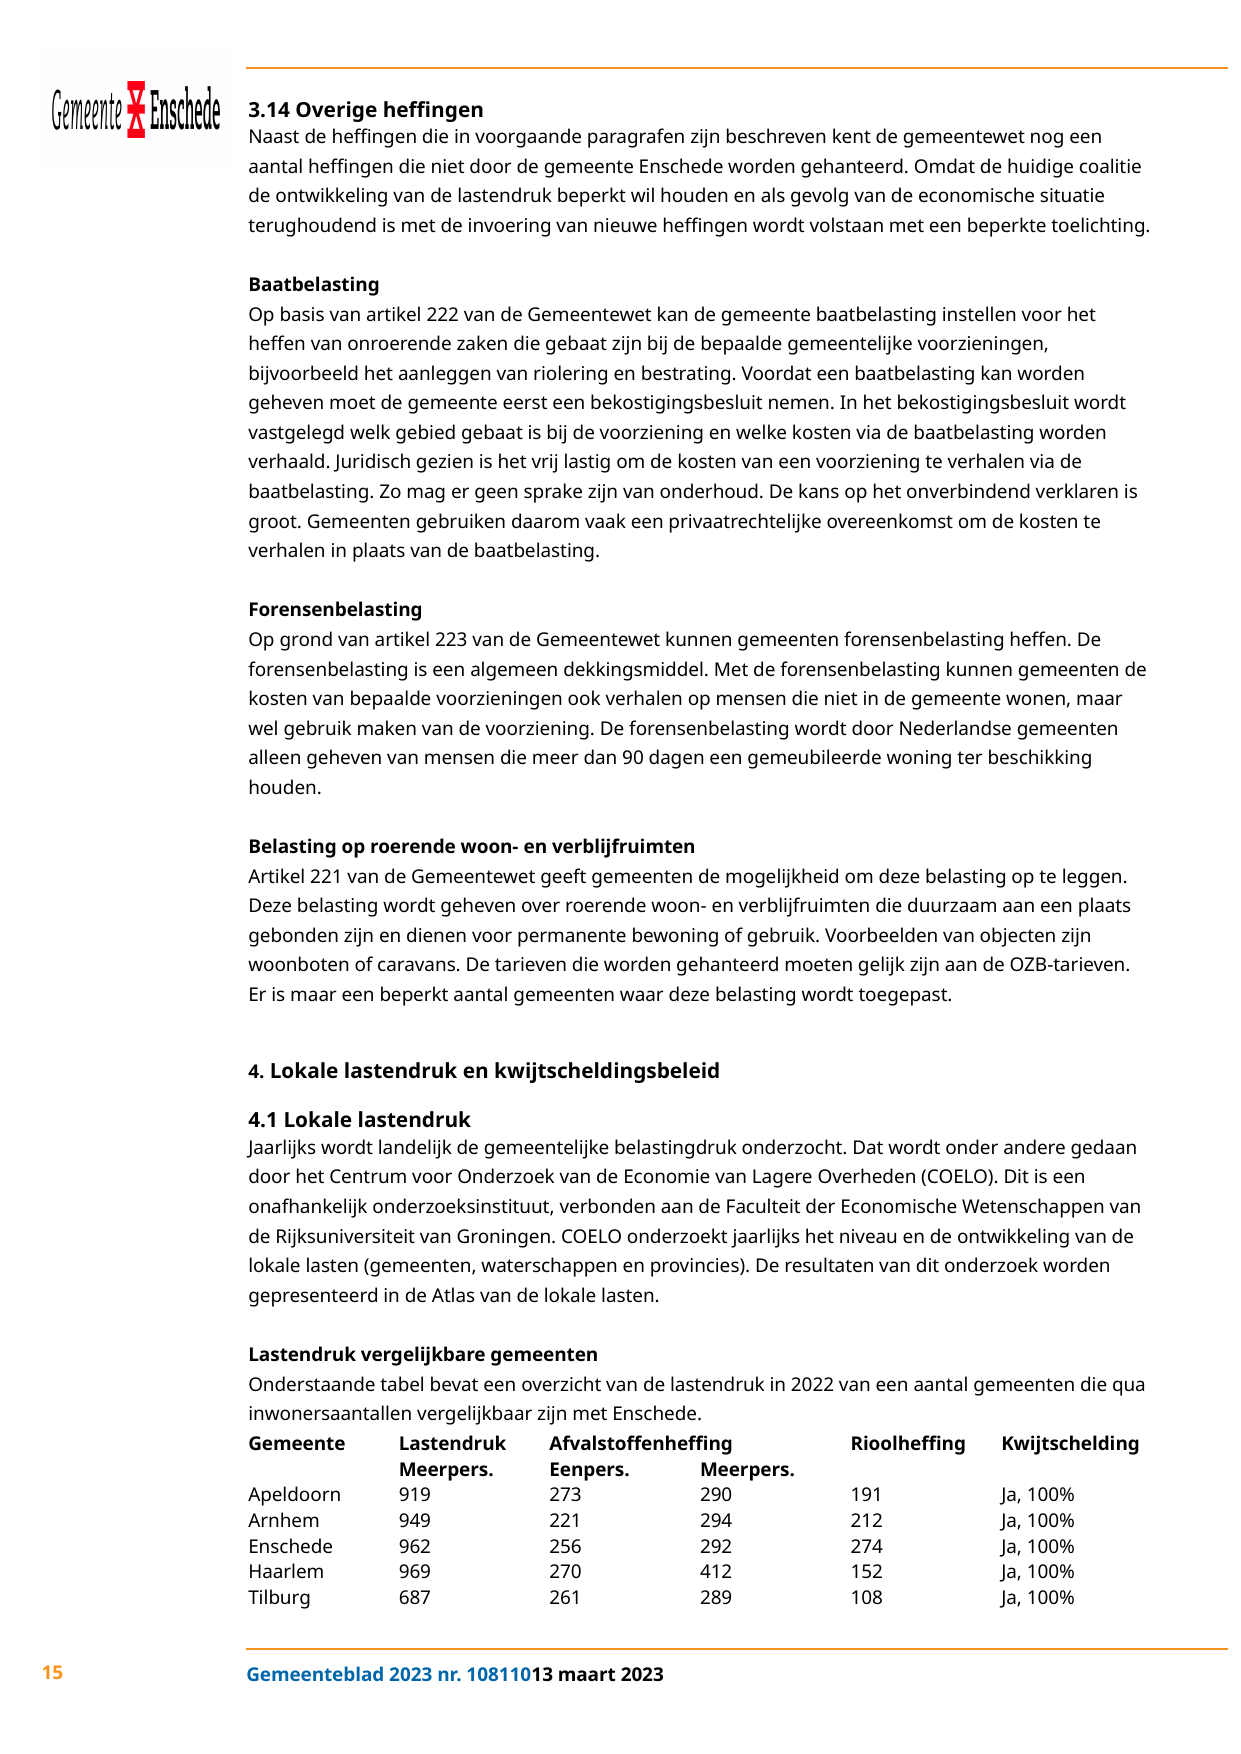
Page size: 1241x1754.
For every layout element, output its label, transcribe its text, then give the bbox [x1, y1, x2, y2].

table_cell 256 [549, 1533, 700, 1559]
table_cell Ja, 100% [1001, 1559, 1152, 1584]
text Jaarlijks wordt landelijk de gemeentelijke belastingdruk onderzocht. Dat wordt onder andere gedaan door het Centrum voor Onderzoek van de Economie van Lagere Overheden (COELO). Dit is een onafhankelijk onderzoeksinstituut, verbonden aan de Faculteit der Economische Wetenschappen van de Rijksuniversiteit van Groningen. COELO onderzoekt jaarlijks het niveau en de ontwikkeling van de lokale lasten (gemeenten, waterschappen en provincies). De resultaten van dit onderzoek worden gepresenteerd in de Atlas van de lokale lasten. [248, 1134, 1152, 1308]
table_cell 962 [399, 1533, 549, 1559]
table_header Kwijtschelding [1001, 1430, 1152, 1456]
table_cell Enschede [248, 1533, 398, 1559]
table_cell 412 [700, 1559, 850, 1584]
text Artikel 221 van de Gemeentewet geeft gemeenten de mogelijkheid om deze belasting op te leggen. Deze belasting wordt geheven over roerende woon- en verblijfruimten die duurzaam aan een plaats gebonden zijn en dienen voor permanente bewoning of gebruik. Voorbeelden van objecten zijn woonboten of caravans. De tarieven die worden gehanteerd moeten gelijk zijn aan de OZB-tarieven. Er is maar een beperkt aantal gemeenten waar deze belasting wordt toegepast. [248, 863, 1152, 1007]
table_header Lastendruk [399, 1430, 549, 1456]
table_cell 949 [399, 1507, 549, 1533]
table_cell 919 [399, 1481, 549, 1507]
table_header Afvalstoffenheffing [549, 1430, 850, 1456]
text Belasting op roerende woon- en verblijfruimten [248, 833, 1152, 859]
table_cell 273 [549, 1481, 700, 1507]
table_cell 294 [700, 1507, 850, 1533]
table_cell 969 [399, 1559, 549, 1584]
table_cell 212 [850, 1507, 1001, 1533]
text Onderstaande tabel bevat een overzicht van de lastendruk in 2022 van een aantal gemeenten die qua inwonersaantallen vergelijkbaar zijn met Enschede. [248, 1371, 1152, 1426]
table_cell 290 [700, 1481, 850, 1507]
text Baatbelasting [248, 271, 1152, 297]
text Forensenbelasting [248, 597, 1152, 622]
table_cell [1001, 1456, 1152, 1481]
table_cell 191 [850, 1481, 1001, 1507]
text Op grond van artikel 223 van de Gemeentewet kunnen gemeenten forensenbelasting heffen. De forensenbelasting is een algemeen dekkingsmiddel. Met de forensenbelasting kunnen gemeenten de kosten van bepaalde voorzieningen ook verhalen op mensen die niet in de gemeente wonen, maar wel gebruik maken van de voorziening. De forensenbelasting wordt door Nederlandse gemeenten alleen geheven van mensen die meer dan 90 dagen een gemeubileerde woning ter beschikking houden. [248, 626, 1152, 800]
text 4. Lokale lastendruk en kwijtscheldingsbeleid [248, 1056, 1152, 1085]
table_cell Eenpers. [549, 1456, 700, 1481]
table_cell Meerpers. [399, 1456, 549, 1481]
table_cell Tilburg [248, 1584, 398, 1610]
table_cell 687 [399, 1584, 549, 1610]
table_cell Ja, 100% [1001, 1481, 1152, 1507]
table_cell 152 [850, 1559, 1001, 1584]
table_cell Arnhem [248, 1507, 398, 1533]
text 4.1 Lokale lastendruk [248, 1106, 1152, 1134]
table_header Rioolheffing [850, 1430, 1001, 1456]
picture [41, 47, 231, 172]
text 3.14 Overige heffingen [248, 95, 1152, 123]
table_cell 270 [549, 1559, 700, 1584]
table_cell Ja, 100% [1001, 1584, 1152, 1610]
table_cell 292 [700, 1533, 850, 1559]
text Op basis van artikel 222 van de Gemeentewet kan de gemeente baatbelasting instellen voor het heffen van onroerende zaken die gebaat zijn bij de bepaalde gemeentelijke voorzieningen, bijvoorbeeld het aanleggen van riolering en bestrating. Voordat een baatbelasting kan worden geheven moet de gemeente eerst een bekostigingsbesluit nemen. In het bekostigingsbesluit wordt vastgelegd welk gebied gebaat is bij de voorziening en welke kosten via de baatbelasting worden verhaald. Juridisch gezien is het vrij lastig om de kosten van een voorziening te verhalen via de baatbelasting. Zo mag er geen sprake zijn van onderhoud. De kans op het onverbindend verklaren is groot. Gemeenten gebruiken daarom vaak een privaatrechtelijke overeenkomst om de kosten te verhalen in plaats van de baatbelasting. [248, 301, 1152, 563]
text Naast de heffingen die in voorgaande paragrafen zijn beschreven kent de gemeentewet nog een aantal heffingen die niet door de gemeente Enschede worden gehanteerd. Omdat de huidige coalitie de ontwikkeling van de lastendruk beperkt wil houden en als gevolg van de economische situatie terughoudend is met de invoering van nieuwe heffingen wordt volstaan met een beperkte toelichting. [248, 123, 1152, 238]
table_cell Meerpers. [700, 1456, 850, 1481]
table_cell Ja, 100% [1001, 1533, 1152, 1559]
table_cell 221 [549, 1507, 700, 1533]
text Lastendruk vergelijkbare gemeenten [248, 1341, 1152, 1367]
table_cell Apeldoorn [248, 1481, 398, 1507]
table_cell [850, 1456, 1001, 1481]
table_cell 289 [700, 1584, 850, 1610]
table_cell 274 [850, 1533, 1001, 1559]
table_cell 261 [549, 1584, 700, 1610]
table_cell 108 [850, 1584, 1001, 1610]
table_cell [248, 1456, 398, 1481]
table_header Gemeente [248, 1430, 398, 1456]
table_cell Ja, 100% [1001, 1507, 1152, 1533]
table_cell Haarlem [248, 1559, 398, 1584]
